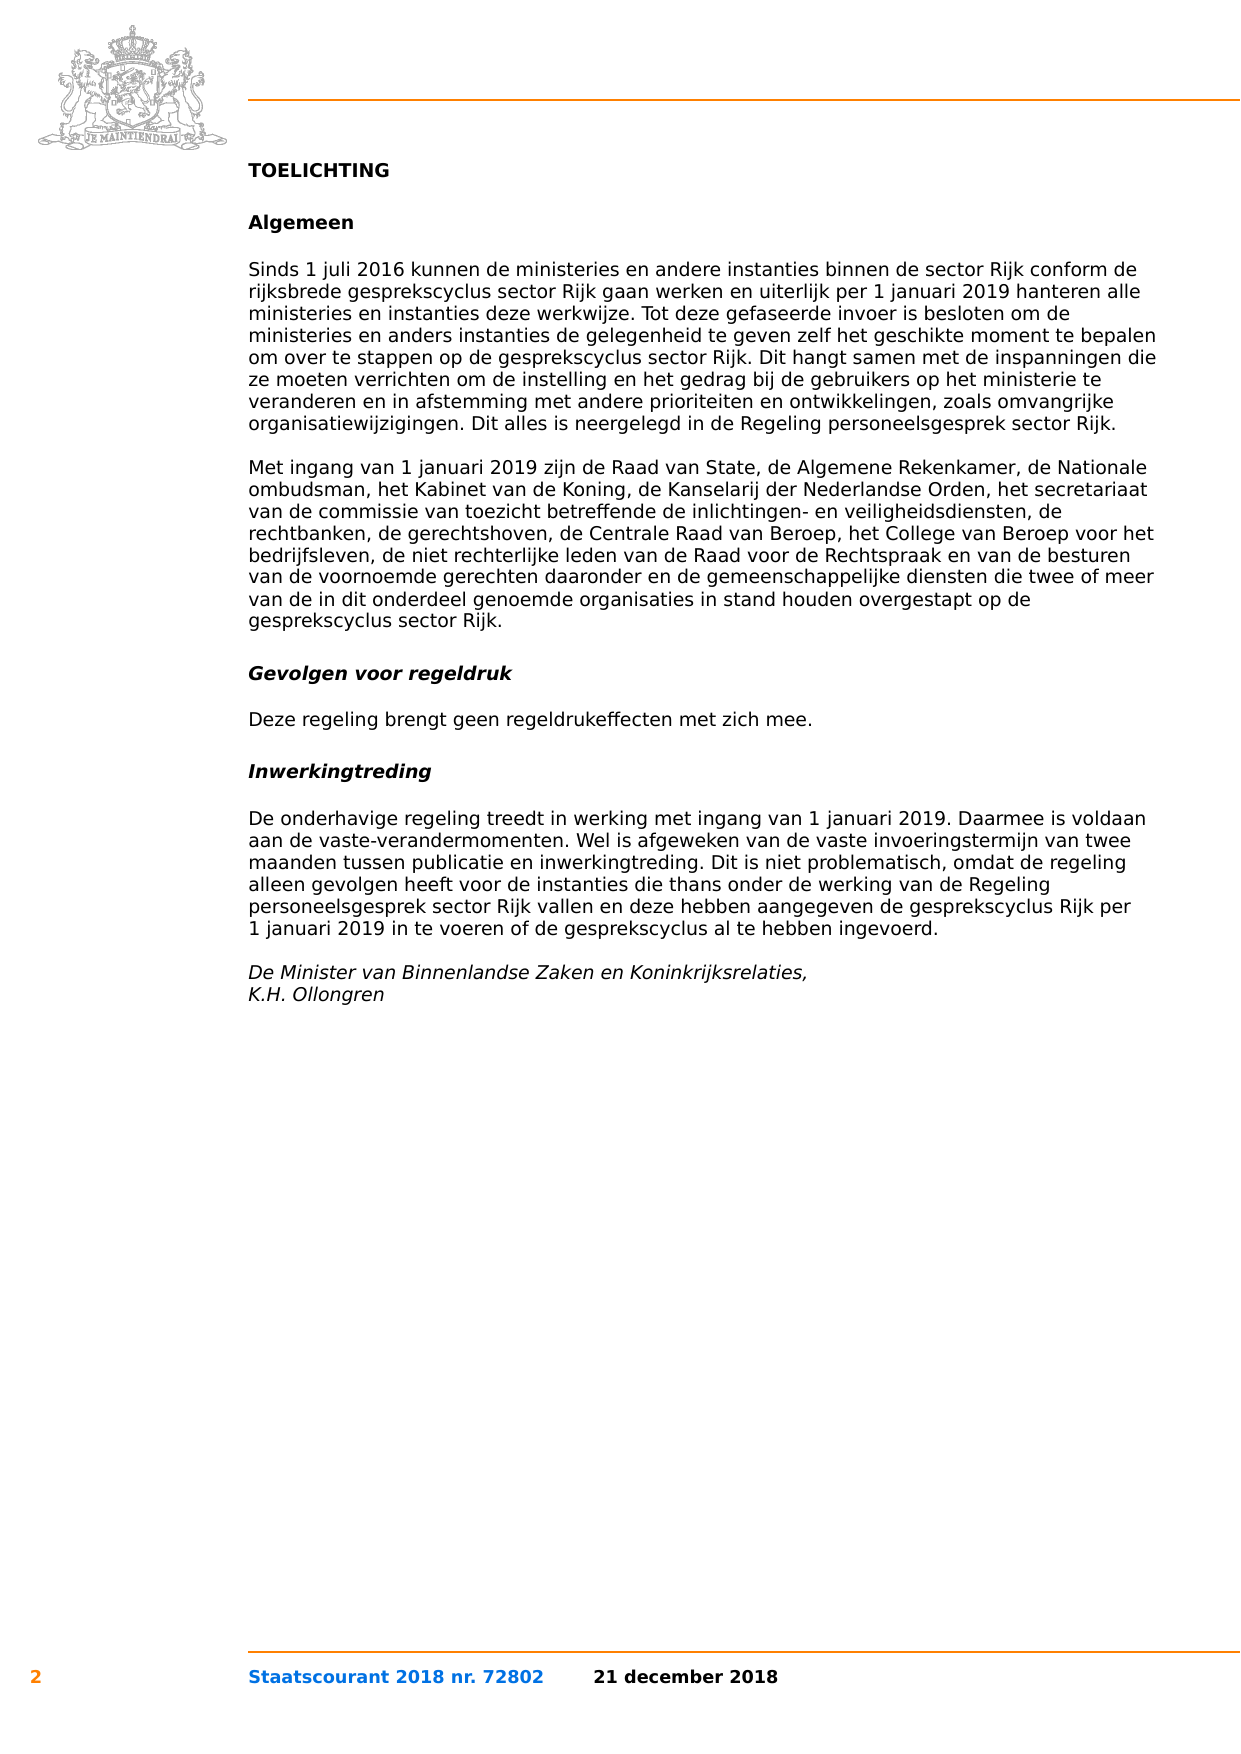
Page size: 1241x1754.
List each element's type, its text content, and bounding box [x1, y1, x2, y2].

text De onderhavige regeling treedt in werking met ingang van 1 januari 2019. Daarmee is voldaan aan de vaste-verandermomenten. Wel is afgeweken van de vaste invoeringstermijn van twee maanden tussen publicatie en inwerkingtreding. Dit is niet problematisch, omdat de regeling alleen gevolgen heeft voor de instanties die thans onder de werking van de Regeling personeelsgesprek sector Rijk vallen en deze hebben aangegeven de gesprekscyclus Rijk per 1 januari 2019 in te voeren of de gesprekscyclus al te hebben ingevoerd. [248, 808, 1163, 940]
text Sinds 1 juli 2016 kunnen de ministeries en andere instanties binnen de sector Rijk conform de rijksbrede gesprekscyclus sector Rijk gaan werken en uiterlijk per 1 januari 2019 hanteren alle ministeries en instanties deze werkwijze. Tot deze gefaseerde invoer is besloten om de ministeries en anders instanties de gelegenheid te geven zelf het geschikte moment te bepalen om over te stappen op de gesprekscyclus sector Rijk. Dit hangt samen met de inspanningen die ze moeten verrichten om de instelling en het gedrag bij de gebruikers op het ministerie te veranderen en in afstemming met andere prioriteiten en ontwikkelingen, zoals omvangrijke organisatiewijzigingen. Dit alles is neergelegd in de Regeling personeelsgesprek sector Rijk. [248, 259, 1163, 435]
subtitle Gevolgen voor regeldruk [248, 662, 1163, 684]
subtitle Inwerkingtreding [248, 761, 1163, 783]
subtitle Algemeen [248, 212, 1163, 234]
text De Minister van Binnenlandse Zaken en Koninkrijksrelaties, K.H. Ollongren [248, 962, 1163, 1006]
text Met ingang van 1 januari 2019 zijn de Raad van State, de Algemene Rekenkamer, de Nationale ombudsman, het Kabinet van de Koning, de Kanselarij der Nederlandse Orden, het secretariaat van de commissie van toezicht betreffende de inlichtingen- en veiligheidsdiensten, de rechtbanken, de gerechtshoven, de Centrale Raad van Beroep, het College van Beroep voor het bedrijfsleven, de niet rechterlijke leden van de Raad voor de Rechtspraak en van de besturen van de voornoemde gerechten daaronder en de gemeenschappelijke diensten die twee of meer van de in dit onderdeel genoemde organisaties in stand houden overgestapt op de gesprekscyclus sector Rijk. [248, 457, 1163, 632]
text Deze regeling brengt geen regeldrukeffecten met zich mee. [248, 709, 1163, 731]
subtitle TOELICHTING [248, 160, 1163, 182]
picture [38, 25, 227, 150]
